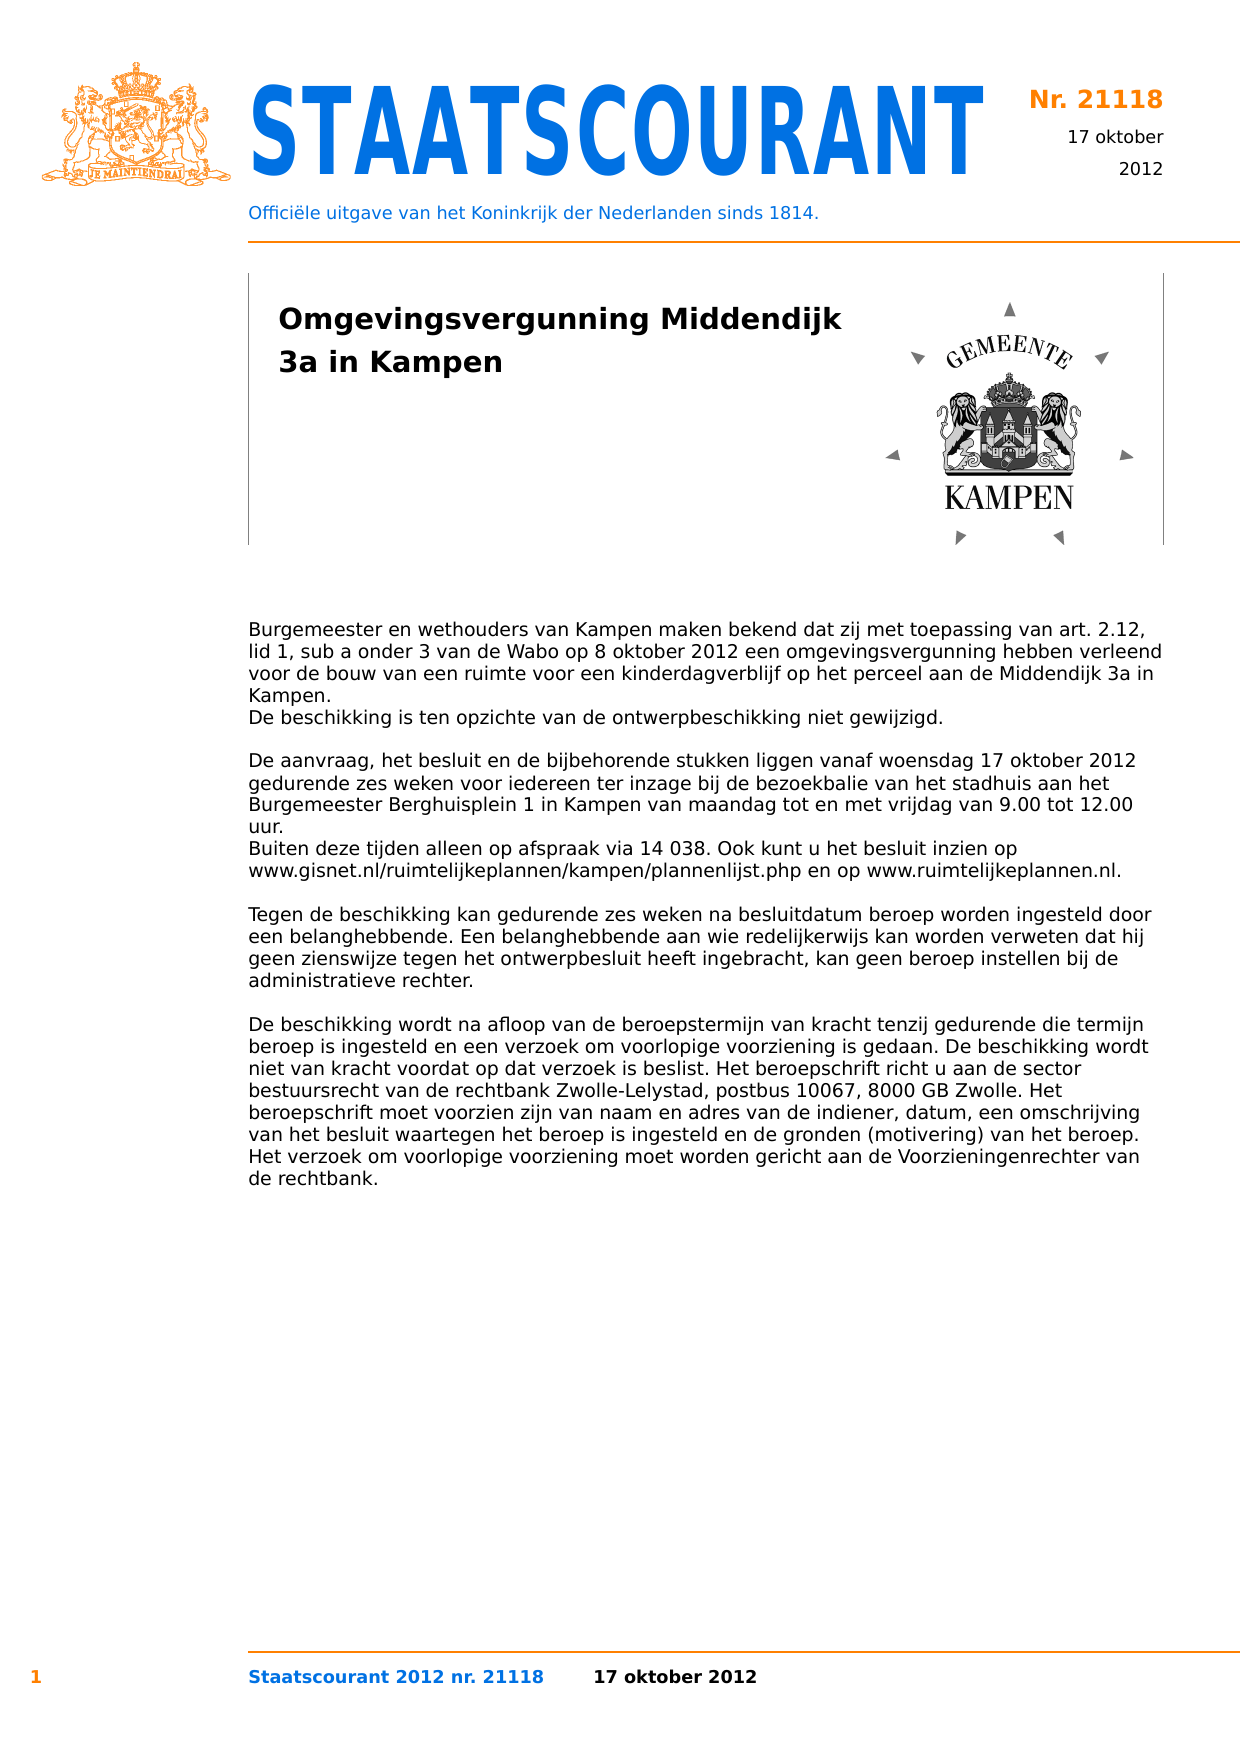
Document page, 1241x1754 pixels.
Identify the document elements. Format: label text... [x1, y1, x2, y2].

text Burgemeester en wethouders van Kampen maken bekend dat zij met toepassing van art. 2.12, lid 1, sub a onder 3 van de Wabo op 8 oktober 2012 een omgevingsvergunning hebben verleend voor de bouw van een ruimte voor een kinderdagverblijf op het perceel aan de Middendijk 3a in Kampen. [248, 619, 1163, 707]
table_cell 2012 [998, 153, 1240, 203]
picture [41, 62, 231, 186]
text De beschikking wordt na afloop van de beroepstermijn van kracht tenzij gedurende die termijn beroep is ingesteld en een verzoek om voorlopige voorziening is gedaan. De beschikking wordt niet van kracht voordat op dat verzoek is beslist. Het beroepschrift richt u aan de sector bestuursrecht van de rechtbank Zwolle-Lelystad, postbus 10067, 8000 GB Zwolle. Het beroepschrift moet voorzien zijn van naam en adres van de indiener, datum, een omschrijving van het besluit waartegen het beroep is ingesteld en de gronden (motivering) van het beroep. Het verzoek om voorlopige voorziening moet worden gericht aan de Voorzieningenrechter van de rechtbank. [248, 1014, 1163, 1190]
table_header [25, 62, 248, 241]
text Tegen de beschikking kan gedurende zes weken na besluitdatum beroep worden ingesteld door een belanghebbende. Een belanghebbende aan wie redelijkerwijs kan worden verweten dat hij geen zienswijze tegen het ontwerpbesluit heeft ingebracht, kan geen beroep instellen bij de administratieve rechter. [248, 904, 1163, 992]
text De beschikking is ten opzichte van de ontwerpbeschikking niet gewijzigd. [248, 707, 1163, 728]
table_cell 17 oktober [998, 121, 1240, 153]
text Buiten deze tijden alleen op afspraak via 14 038. Ook kunt u het besluit inzien op www.gisnet.nl/ruimtelijkeplannen/kampen/plannenlijst.php en op www.ruimtelijkeplannen.nl. [248, 838, 1163, 882]
subtitle Omgevingsvergunning Middendijk 3a in Kampen [249, 273, 1163, 545]
picture [885, 302, 1134, 545]
table_header Nr. 21118 [998, 62, 1240, 121]
table_cell Officiële uitgave van het Koninkrijk der Nederlanden sinds 1814. [248, 203, 1240, 241]
table_header STAATSCOURANT [248, 62, 998, 203]
text De aanvraag, het besluit en de bijbehorende stukken liggen vanaf woensdag 17 oktober 2012 gedurende zes weken voor iedereen ter inzage bij de bezoekbalie van het stadhuis aan het Burgemeester Berghuisplein 1 in Kampen van maandag tot en met vrijdag van 9.00 tot 12.00 uur. [248, 750, 1163, 838]
